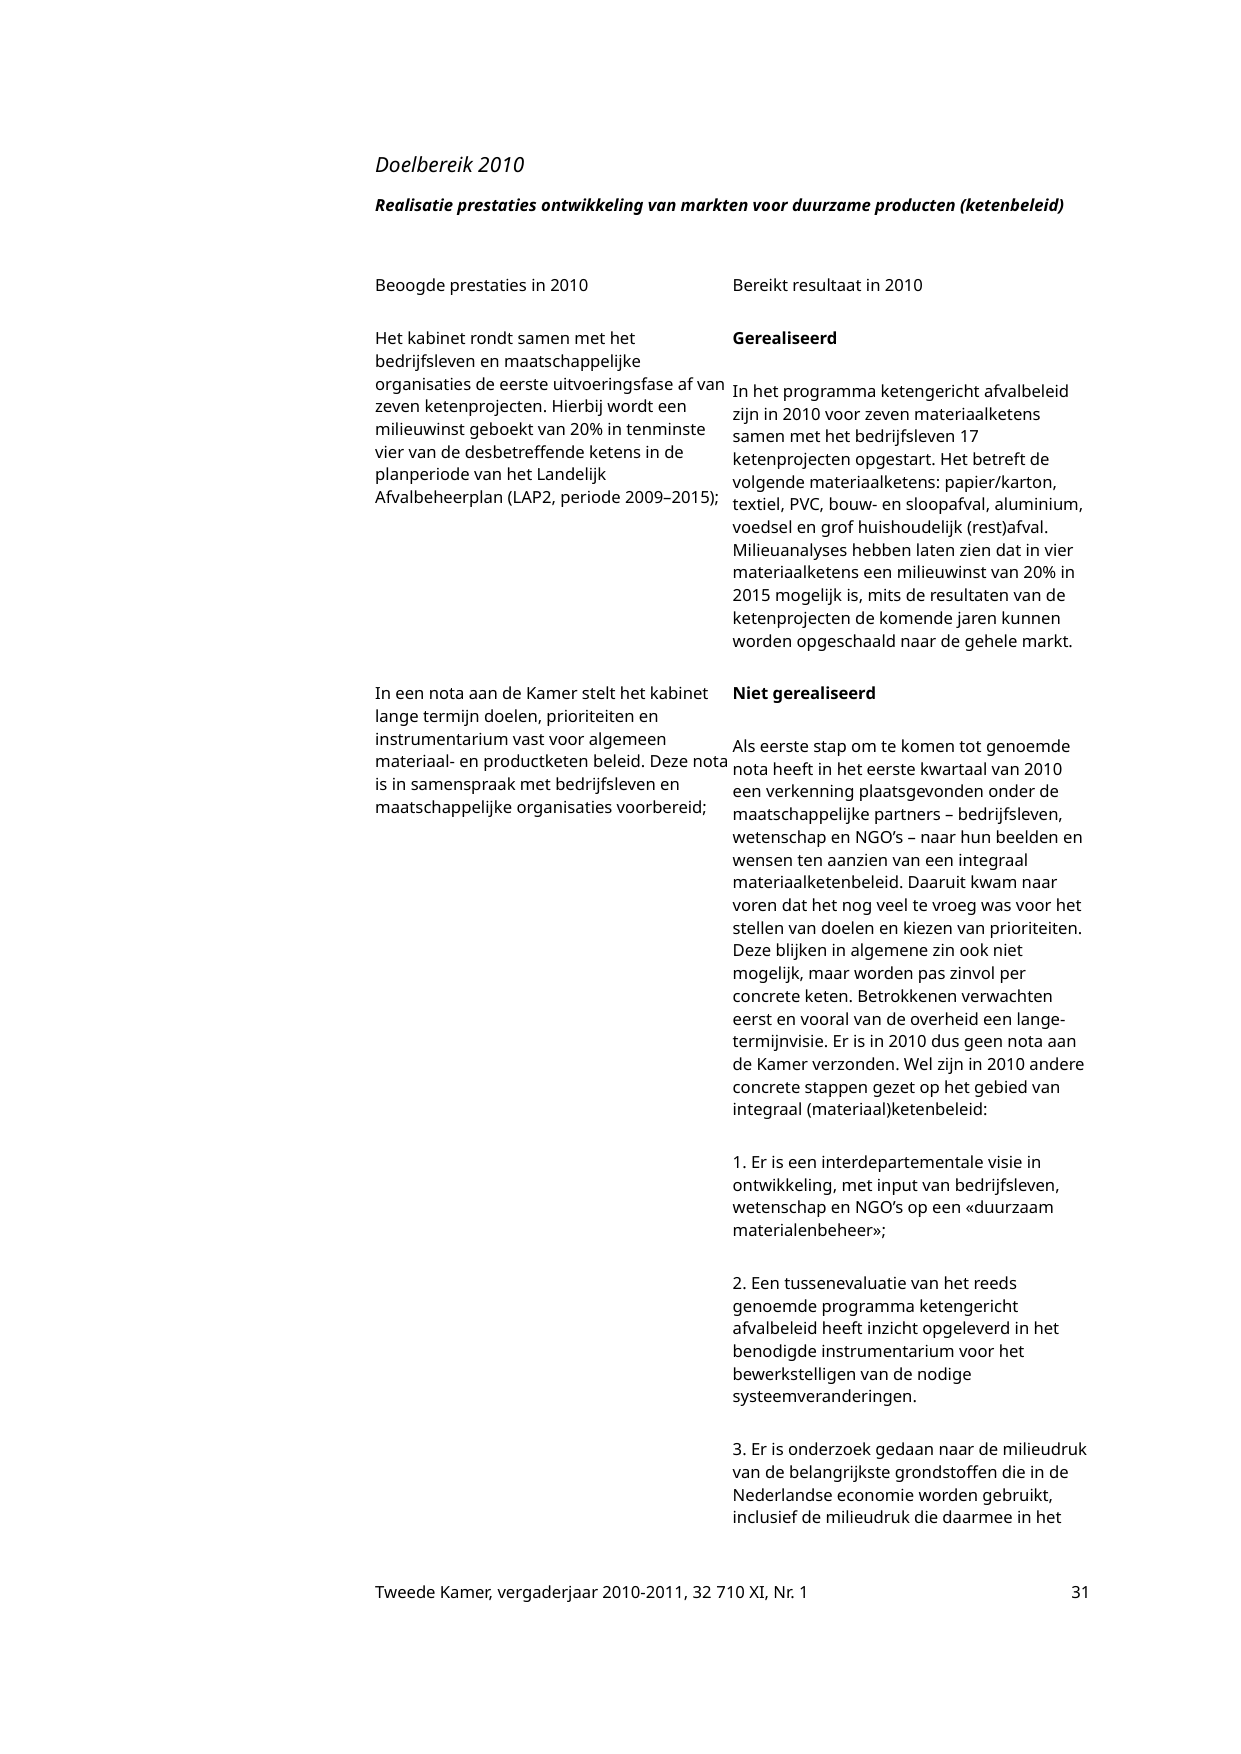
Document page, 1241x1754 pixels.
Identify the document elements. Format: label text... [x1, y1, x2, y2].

table_cell [375, 1438, 732, 1529]
table_cell Niet gerealiseerd Als eerste stap om te komen tot genoemde nota heeft in het eerste kwartaal van 2010 een verkenning plaatsgevonden onder de maatschappelijke partners – bedrijfsleven, wetenschap en NGO’s – naar hun beelden en wensen ten aanzien van een integraal materiaalketenbeleid. Daaruit kwam naar voren dat het nog veel te vroeg was voor het stellen van doelen en kiezen van prioriteiten. Deze blijken in algemene zin ook niet mogelijk, maar worden pas zinvol per concrete keten. Betrokkenen verwachten eerst en vooral van de overheid een lange-termijnvisie. Er is in 2010 dus geen nota aan de Kamer verzonden. Wel zijn in 2010 andere concrete stappen gezet op het gebied van integraal (materiaal)ketenbeleid: 1. Er is een interdepartementale visie in ontwikkeling, met input van bedrijfsleven, wetenschap en NGO’s op een «duurzaam materialenbeheer»; [733, 682, 1090, 1272]
table_header Bereikt resultaat in 2010 [733, 274, 1090, 327]
table_cell [375, 1272, 732, 1438]
text Realisatie prestaties ontwikkeling van markten voor duurzame producten (ketenbeleid) [375, 193, 1090, 216]
text Doelbereik 2010 [375, 150, 1090, 178]
table_header Beoogde prestaties in 2010 [375, 274, 732, 327]
table_cell Gerealiseerd In het programma ketengericht afvalbeleid zijn in 2010 voor zeven materiaalketens samen met het bedrijfsleven 17 ketenprojecten opgestart. Het betreft de volgende materiaalketens: papier/karton, textiel, PVC, bouw- en sloopafval, aluminium, voedsel en grof huishoudelijk (rest)afval. Milieuanalyses hebben laten zien dat in vier materiaalketens een milieuwinst van 20% in 2015 mogelijk is, mits de resultaten van de ketenprojecten de komende jaren kunnen worden opgeschaald naar de gehele markt. [733, 327, 1090, 682]
table_cell Het kabinet rondt samen met het bedrijfsleven en maatschappelijke organisaties de eerste uitvoeringsfase af van zeven ketenprojecten. Hierbij wordt een milieuwinst geboekt van 20% in tenminste vier van de desbetreffende ketens in de planperiode van het Landelijk Afvalbeheerplan (LAP2, periode 2009–2015); [375, 327, 732, 682]
table_cell 3. Er is onderzoek gedaan naar de milieudruk van de belangrijkste grondstoffen die in de Nederlandse economie worden gebruikt, inclusief de milieudruk die daarmee in het [733, 1438, 1090, 1529]
table_cell 2. Een tussenevaluatie van het reeds genoemde programma ketengericht afvalbeleid heeft inzicht opgeleverd in het benodigde instrumentarium voor het bewerkstelligen van de nodige systeemveranderingen. [733, 1272, 1090, 1438]
table_cell In een nota aan de Kamer stelt het kabinet lange termijn doelen, prioriteiten en instrumentarium vast voor algemeen materiaal- en productketen beleid. Deze nota is in samenspraak met bedrijfsleven en maatschappelijke organisaties voorbereid; [375, 682, 732, 1272]
